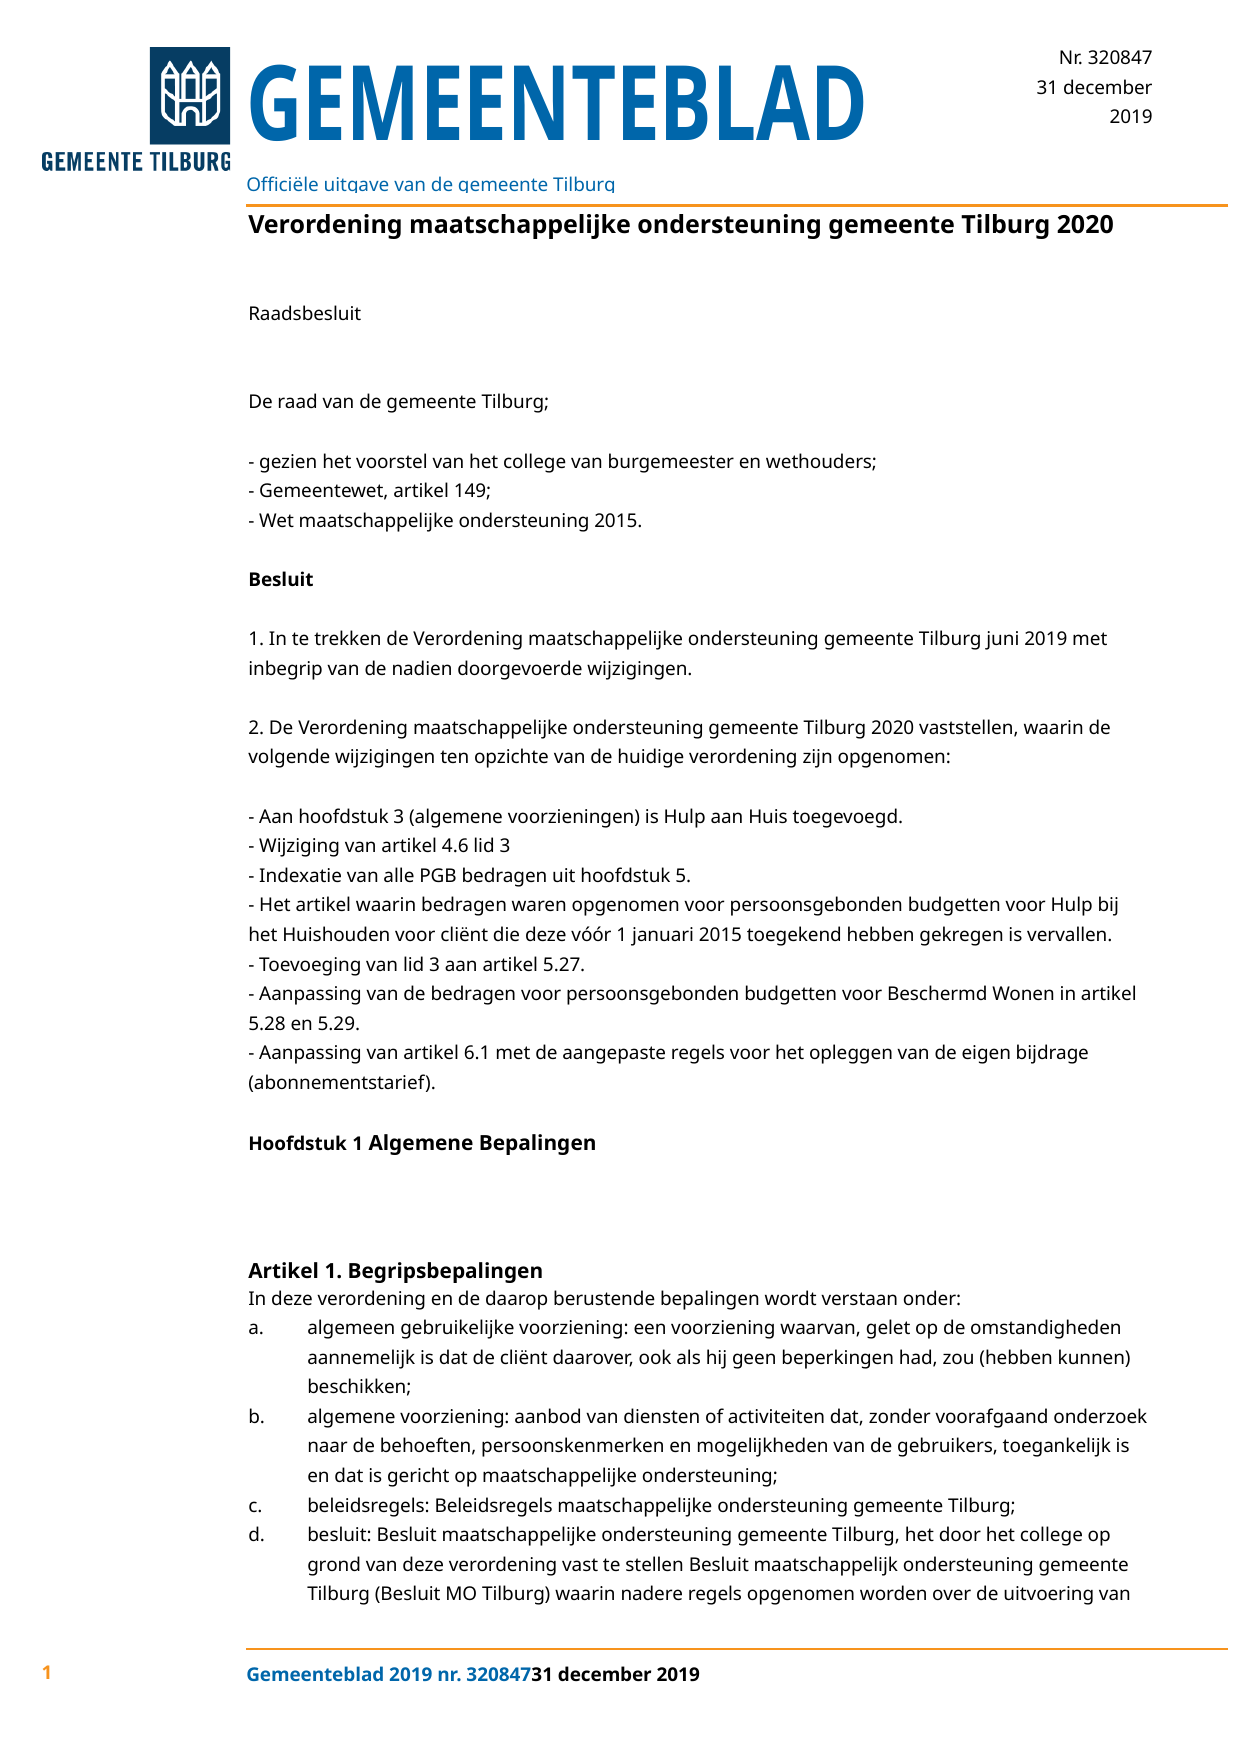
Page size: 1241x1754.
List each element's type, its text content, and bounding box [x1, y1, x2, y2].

text - Aanpassing van artikel 6.1 met de aangepaste regels voor het opleggen van de eigen bijdrage (abonnementstarief). [248, 1039, 1152, 1095]
text Hoofdstuk 1 Algemene Bepalingen [248, 1128, 1152, 1157]
text - Indexatie van alle PGB bedragen uit hoofdstuk 5. [248, 862, 1152, 888]
text - Wet maatschappelijke ondersteuning 2015. [248, 507, 1152, 533]
text In deze verordening en de daarop berustende bepalingen wordt verstaan onder: [248, 1285, 1152, 1311]
text - Wijziging van artikel 4.6 lid 3 [248, 832, 1152, 858]
text - gezien het voorstel van het college van burgemeester en wethouders; [248, 448, 1152, 473]
text Verordening maatschappelijke ondersteuning gemeente Tilburg 2020 [248, 207, 1152, 241]
text Besluit [248, 566, 1152, 592]
text - Toevoeging van lid 3 aan artikel 5.27. [248, 951, 1152, 976]
list beleidsregels: Beleidsregels maatschappelijke ondersteuning gemeente Tilburg; [248, 1492, 1152, 1518]
picture [41, 47, 231, 172]
text - Gemeentewet, artikel 149; [248, 477, 1152, 503]
text De raad van de gemeente Tilburg; [248, 389, 1152, 414]
text - Het artikel waarin bedragen waren opgenomen voor persoonsgebonden budgetten voor Hulp bij het Huishouden voor cliënt die deze vóór 1 januari 2015 toegekend hebben gekregen is vervallen. [248, 892, 1152, 947]
text - Aanpassing van de bedragen voor persoonsgebonden budgetten voor Beschermd Wonen in artikel 5.28 en 5.29. [248, 980, 1152, 1036]
text Raadsbesluit [248, 300, 1152, 326]
text 2. De Verordening maatschappelijke ondersteuning gemeente Tilburg 2020 vaststellen, waarin de volgende wijzigingen ten opzichte van de huidige verordening zijn opgenomen: [248, 714, 1152, 769]
list besluit: Besluit maatschappelijke ondersteuning gemeente Tilburg, het door het college op grond van deze verordening vast te stellen Besluit maatschappelijk ondersteuning gemeente Tilburg (Besluit MO Tilburg) waarin nadere regels opgenomen worden over de uitvoering van [248, 1521, 1152, 1606]
list algemene voorziening: aanbod van diensten of activiteiten dat, zonder voorafgaand onderzoek naar de behoeften, persoonskenmerken en mogelijkheden van de gebruikers, toegankelijk is en dat is gericht op maatschappelijke ondersteuning; [248, 1403, 1152, 1488]
list algemeen gebruikelijke voorziening: een voorziening waarvan, gelet op de omstandigheden aannemelijk is dat de cliënt daarover, ook als hij geen beperkingen had, zou (hebben kunnen) beschikken; [248, 1314, 1152, 1399]
text Artikel 1. Begripsbepalingen [248, 1256, 1152, 1285]
text 1. In te trekken de Verordening maatschappelijke ondersteuning gemeente Tilburg juni 2019 met inbegrip van de nadien doorgevoerde wijzigingen. [248, 625, 1152, 681]
text - Aan hoofdstuk 3 (algemene voorzieningen) is Hulp aan Huis toegevoegd. [248, 803, 1152, 828]
